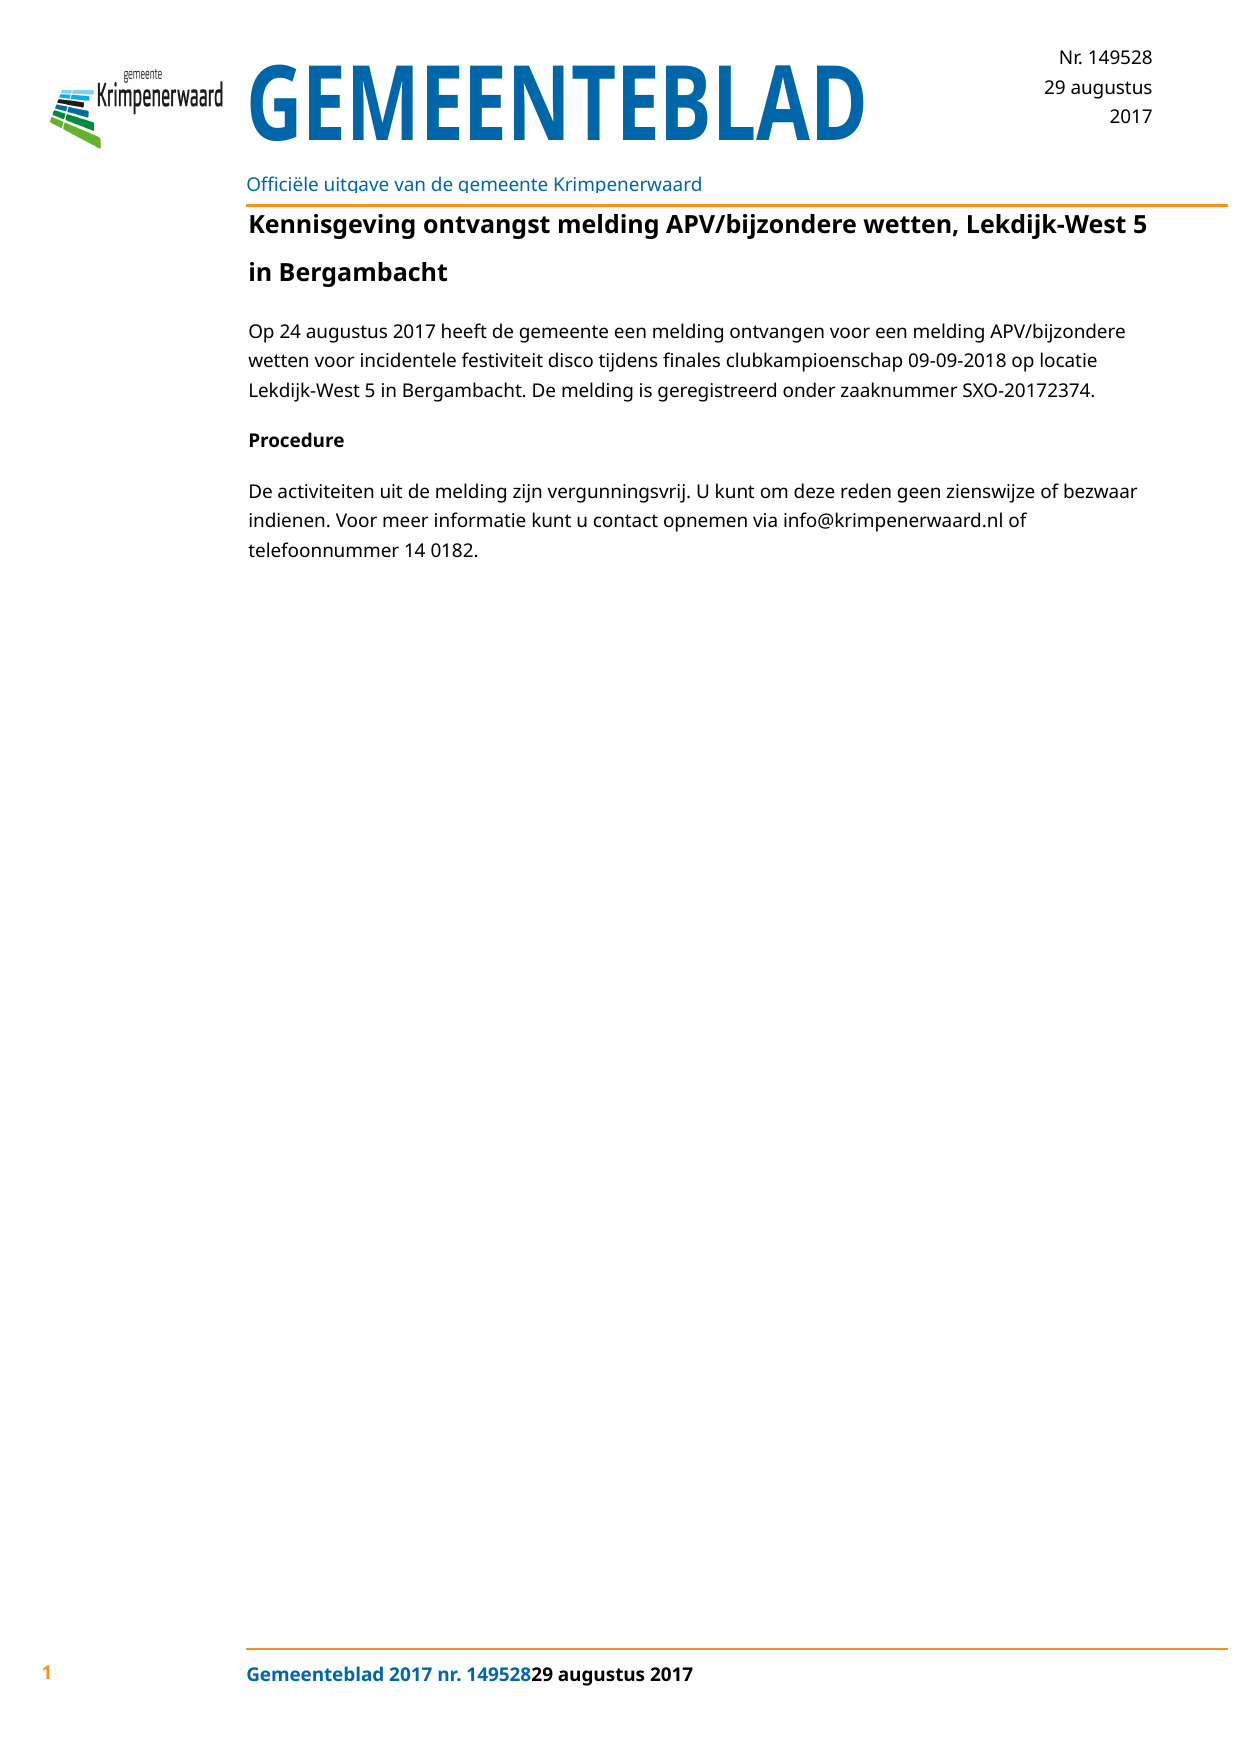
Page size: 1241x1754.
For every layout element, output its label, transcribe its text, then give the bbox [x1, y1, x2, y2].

text Op 24 augustus 2017 heeft de gemeente een melding ontvangen voor een melding APV/bijzondere wetten voor incidentele festiviteit disco tijdens finales clubkampioenschap 09-09-2018 op locatie Lekdijk-West 5 in Bergambacht. De melding is geregistreerd onder zaaknummer SXO-20172374. [248, 318, 1152, 403]
text Procedure [248, 427, 1152, 453]
text De activiteiten uit de melding zijn vergunningsvrij. U kunt om deze reden geen zienswijze of bezwaar indienen. Voor meer informatie kunt u contact opnemen via info@krimpenerwaard.nl of telefoonnummer 14 0182. [248, 478, 1152, 563]
text Kennisgeving ontvangst melding APV/bijzondere wetten, Lekdijk-West 5 in Bergambacht [248, 207, 1152, 288]
picture [41, 47, 231, 172]
